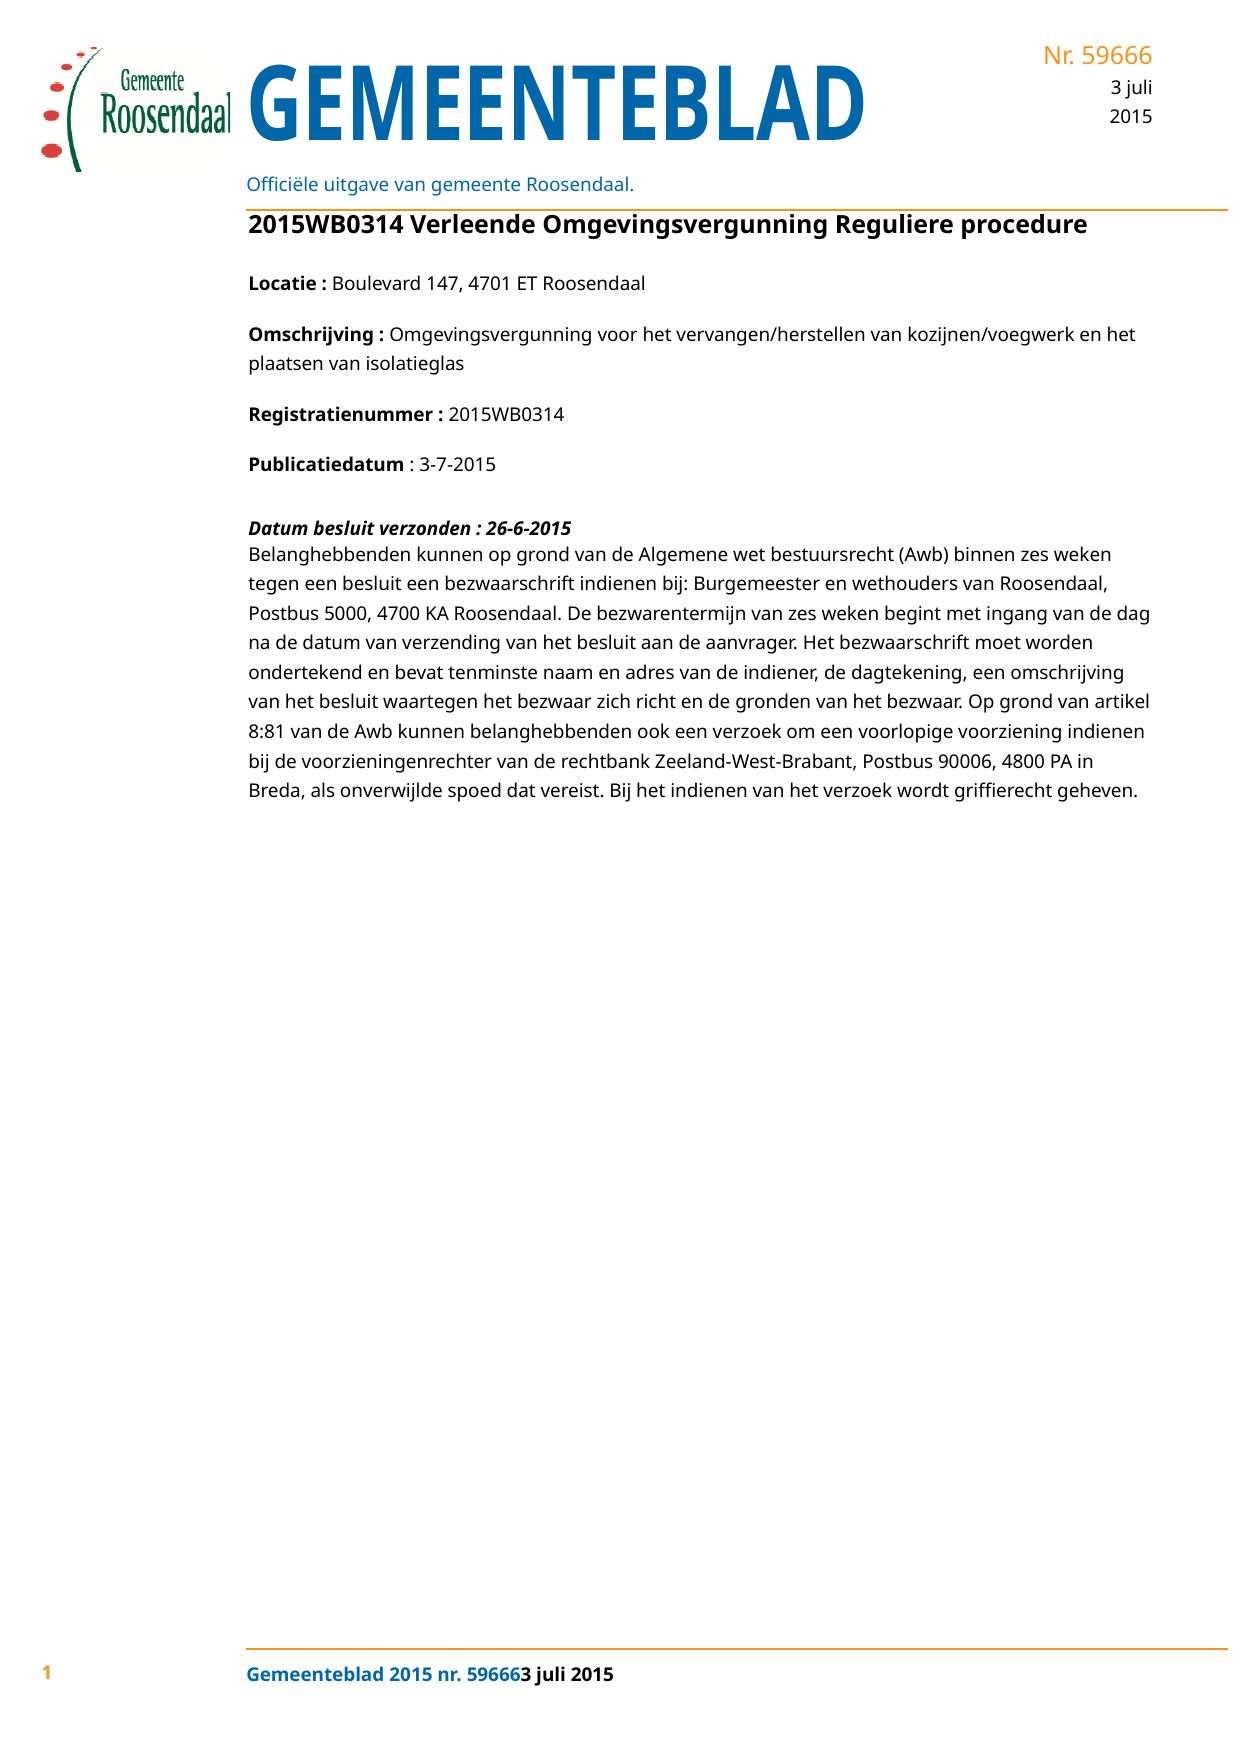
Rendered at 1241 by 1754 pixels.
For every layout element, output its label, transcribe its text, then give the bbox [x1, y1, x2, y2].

text Belanghebbenden kunnen op grond van de Algemene wet bestuursrecht (Awb) binnen zes weken tegen een besluit een bezwaarschrift indienen bij: Burgemeester en wethouders van Roosendaal, Postbus 5000, 4700 KA Roosendaal. De bezwarentermijn van zes weken begint met ingang van de dag na de datum van verzending van het besluit aan de aanvrager. Het bezwaarschrift moet worden ondertekend en bevat tenminste naam en adres van de indiener, de dagtekening, een omschrijving van het besluit waartegen het bezwaar zich richt en de gronden van het bezwaar. Op grond van artikel 8:81 van de Awb kunnen belanghebbenden ook een verzoek om een voorlopige voorziening indienen bij de voorzieningenrechter van de rechtbank Zeeland-West-Brabant, Postbus 90006, 4800 PA in Breda, als onverwijlde spoed dat vereist. Bij het indienen van het verzoek wordt griffierecht geheven. [248, 541, 1152, 803]
text Omschrijving : Omgevingsvergunning voor het vervangen/herstellen van kozijnen/voegwerk en het plaatsen van isolatieglas [248, 321, 1152, 376]
text Locatie : Boulevard 147, 4701 ET Roosendaal [248, 270, 1152, 296]
picture [41, 47, 231, 172]
text Registratienummer : 2015WB0314 [248, 401, 1152, 426]
text 2015WB0314 Verleende Omgevingsvergunning Reguliere procedure [248, 211, 1152, 241]
text Datum besluit verzonden : 26-6-2015 [248, 515, 1152, 541]
text Publicatiedatum : 3-7-2015 [248, 451, 1152, 477]
